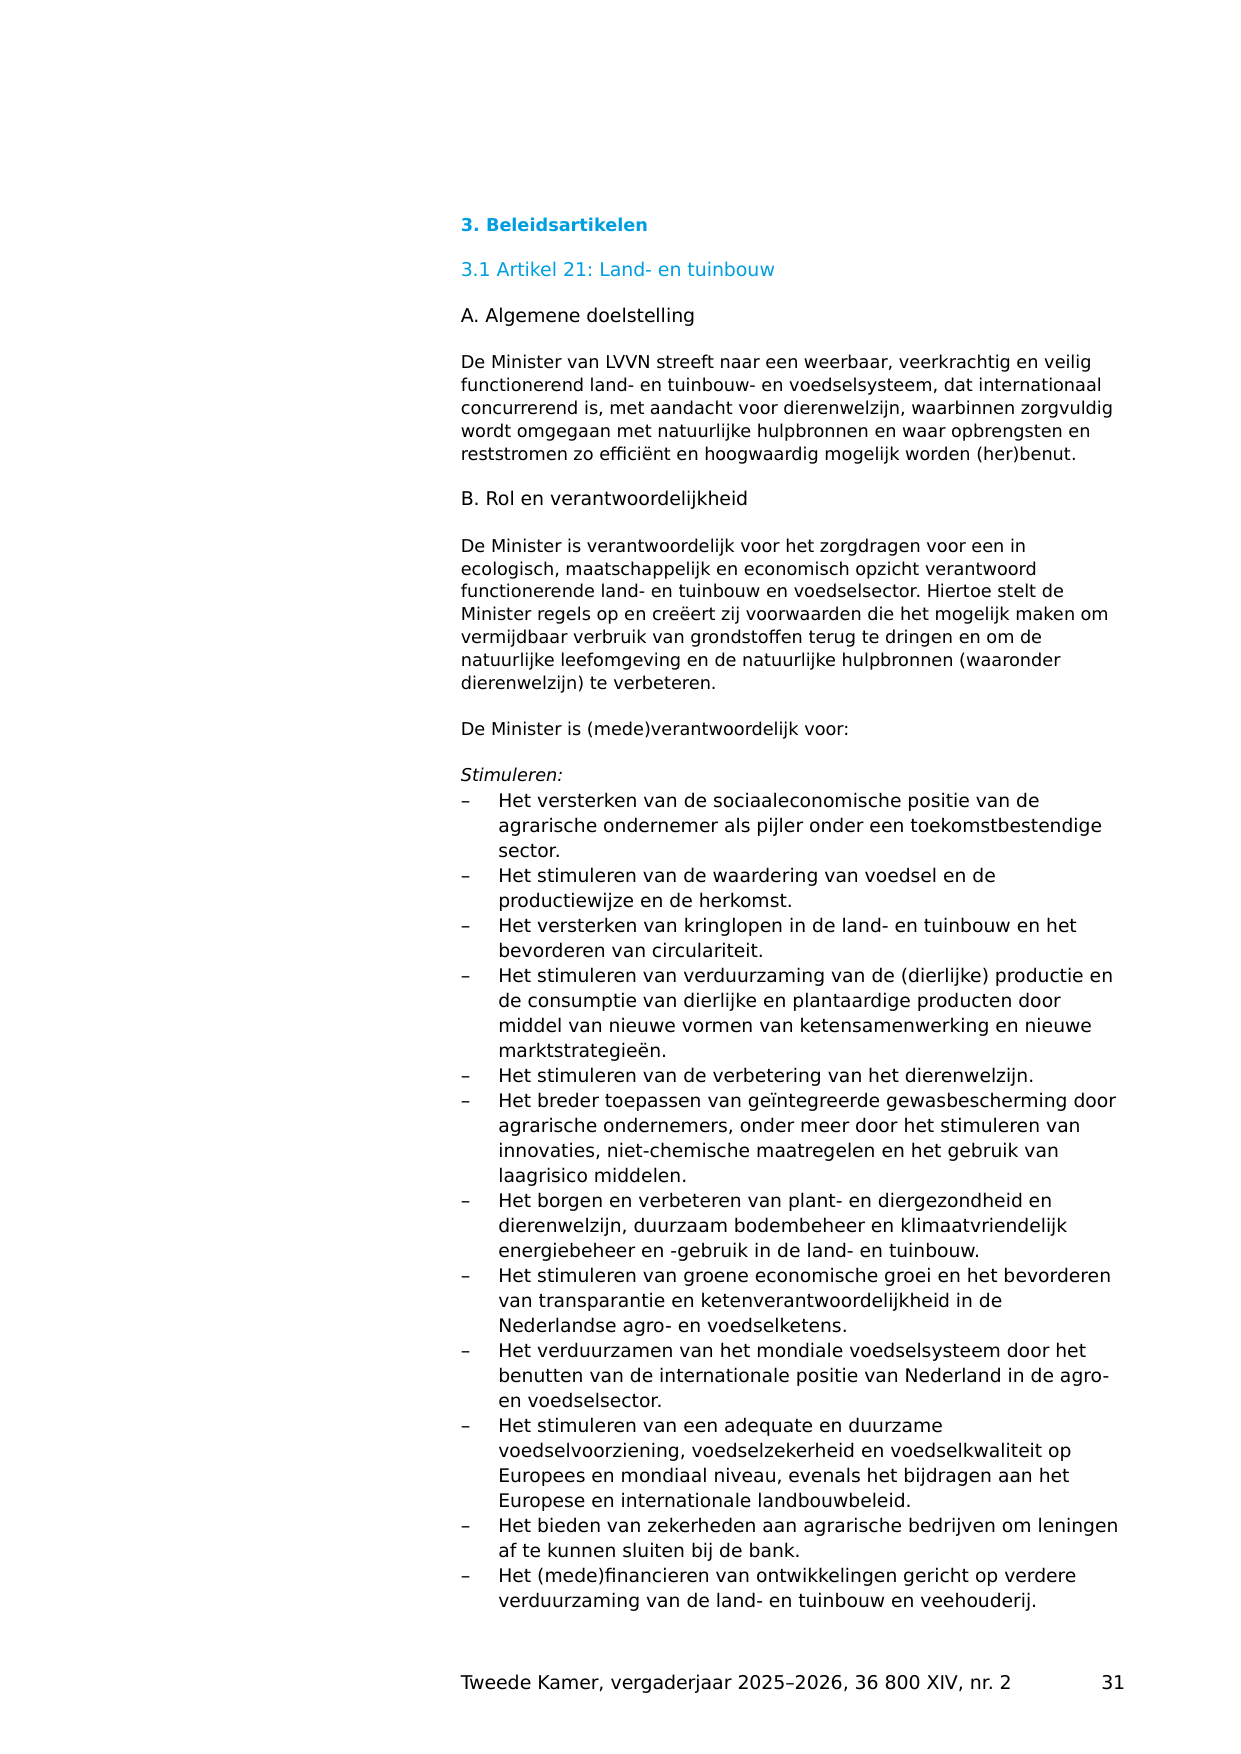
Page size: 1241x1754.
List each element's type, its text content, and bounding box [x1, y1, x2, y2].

text De Minister is (mede)verantwoordelijk voor: [461, 717, 1125, 740]
list Het borgen en verbeteren van plant- en diergezondheid en dierenwelzijn, duurzaam bodembeheer en klimaatvriendelijk energiebeheer en -gebruik in de land- en tuinbouw. [461, 1188, 1125, 1263]
text Stimuleren: [461, 763, 1125, 786]
list Het versterken van de sociaaleconomische positie van de agrarische ondernemer als pijler onder een toekomstbestendige sector. [461, 788, 1125, 863]
title A. Algemene doelstelling [461, 305, 1125, 327]
list Het verduurzamen van het mondiale voedselsysteem door het benutten van de internationale positie van Nederland in de agro- en voedselsector. [461, 1338, 1125, 1413]
list Het stimuleren van de verbetering van het dierenwelzijn. [461, 1063, 1125, 1088]
list Het stimuleren van de waardering van voedsel en de productiewijze en de herkomst. [461, 863, 1125, 913]
text De Minister van LVVN streeft naar een weerbaar, veerkrachtig en veilig functionerend land- en tuinbouw- en voedselsysteem, dat internationaal concurrerend is, met aandacht voor dierenwelzijn, waarbinnen zorgvuldig wordt omgegaan met natuurlijke hulpbronnen en waar opbrengsten en reststromen zo efficiënt en hoogwaardig mogelijk worden (her)benut. [461, 351, 1125, 465]
list Het stimuleren van verduurzaming van de (dierlijke) productie en de consumptie van dierlijke en plantaardige producten door middel van nieuwe vormen van ketensamenwerking en nieuwe marktstrategieën. [461, 963, 1125, 1063]
title B. Rol en verantwoordelijkheid [461, 488, 1125, 510]
title 3.1 Artikel 21: Land- en tuinbouw [461, 259, 1125, 281]
list Het stimuleren van groene economische groei en het bevorderen van transparantie en ketenverantwoordelijkheid in de Nederlandse agro- en voedselketens. [461, 1263, 1125, 1338]
list Het breder toepassen van geïntegreerde gewasbescherming door agrarische ondernemers, onder meer door het stimuleren van innovaties, niet-chemische maatregelen en het gebruik van laagrisico middelen. [461, 1088, 1125, 1188]
list Het (mede)financieren van ontwikkelingen gericht op verdere verduurzaming van de land- en tuinbouw en veehouderij. [461, 1563, 1125, 1613]
list Het stimuleren van een adequate en duurzame voedselvoorziening, voedselzekerheid en voedselkwaliteit op Europees en mondiaal niveau, evenals het bijdragen aan het Europese en internationale landbouwbeleid. [461, 1413, 1125, 1513]
list Het bieden van zekerheden aan agrarische bedrijven om leningen af te kunnen sluiten bij de bank. [461, 1513, 1125, 1563]
title 3. Beleidsartikelen [461, 213, 1125, 236]
list Het versterken van kringlopen in de land- en tuinbouw en het bevorderen van circulariteit. [461, 913, 1125, 963]
text De Minister is verantwoordelijk voor het zorgdragen voor een in ecologisch, maatschappelijk en economisch opzicht verantwoord functionerende land- en tuinbouw en voedselsector. Hiertoe stelt de Minister regels op en creëert zij voorwaarden die het mogelijk maken om vermijdbaar verbruik van grondstoffen terug te dringen en om de natuurlijke leefomgeving en de natuurlijke hulpbronnen (waaronder dierenwelzijn) te verbeteren. [461, 534, 1125, 694]
